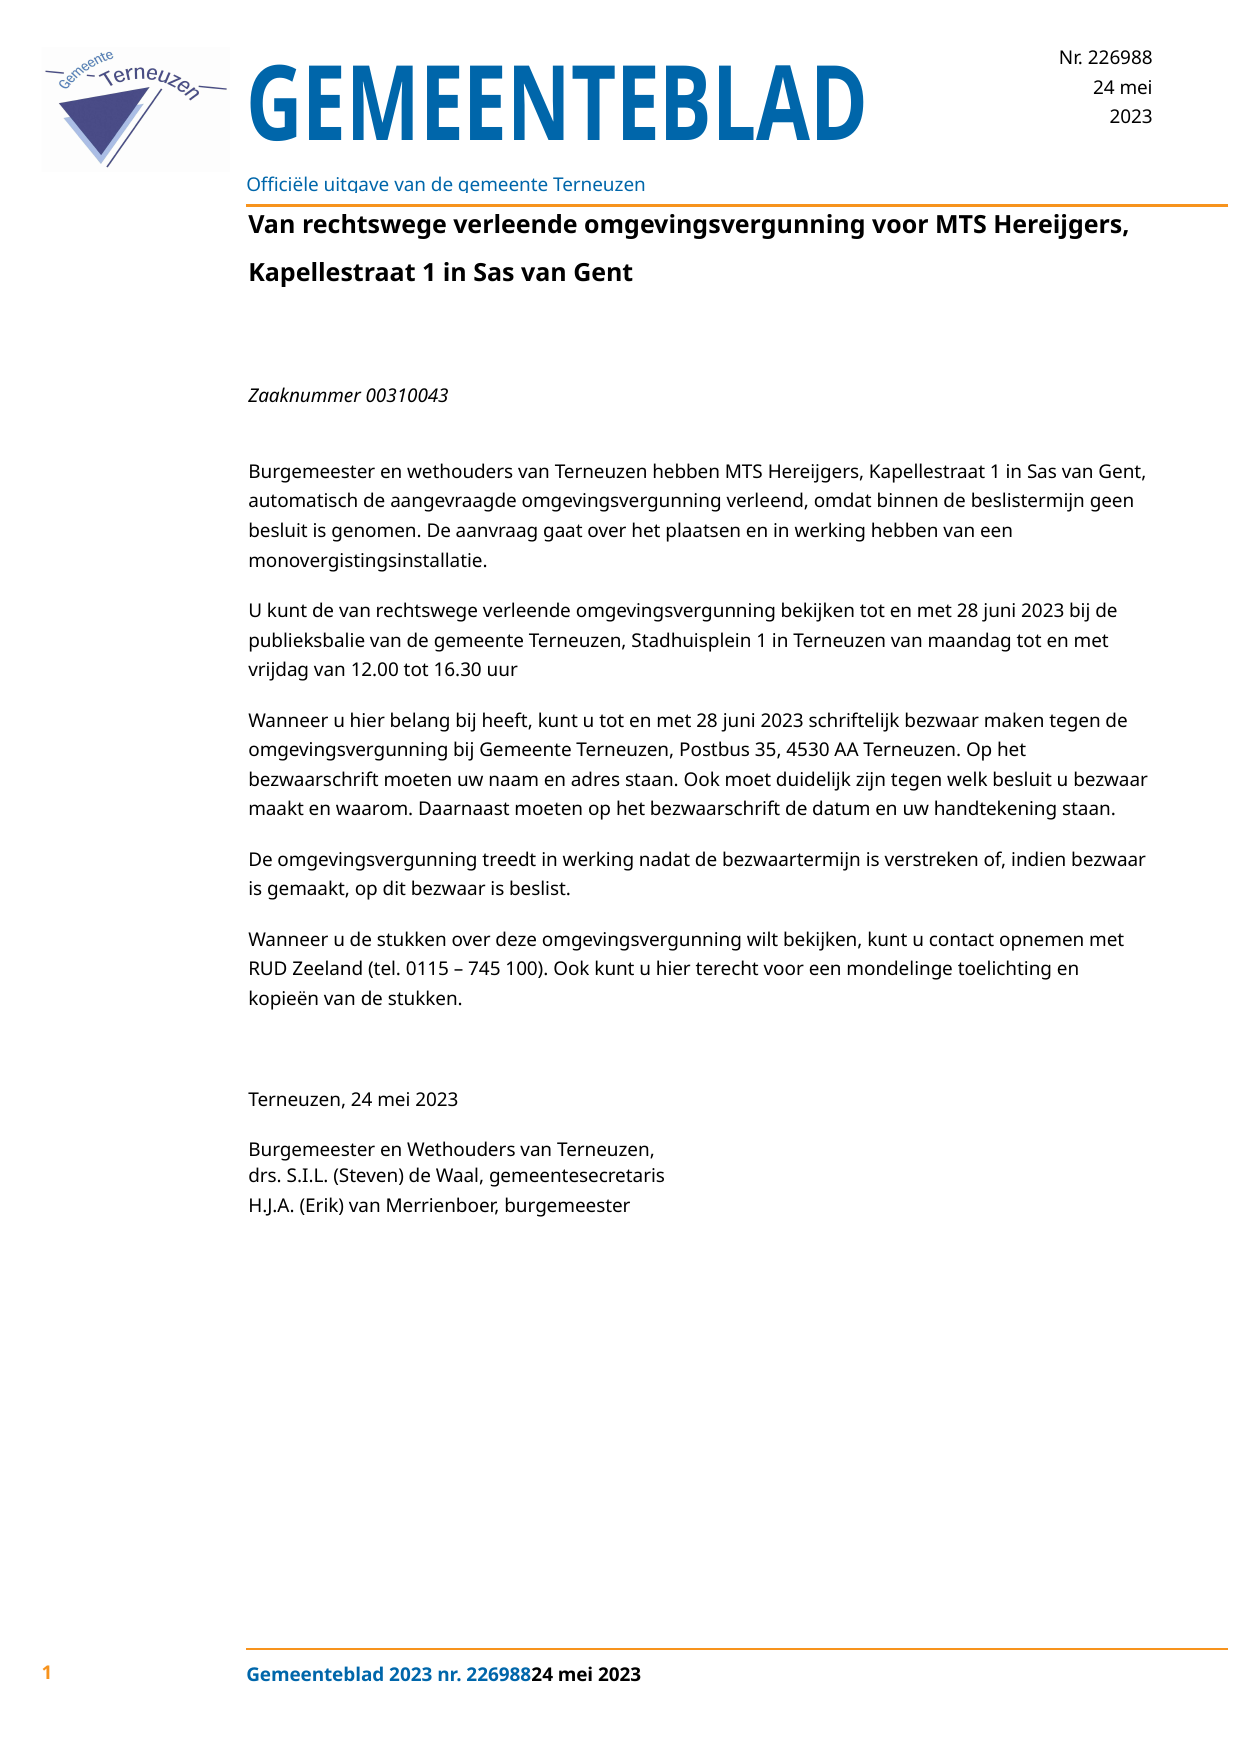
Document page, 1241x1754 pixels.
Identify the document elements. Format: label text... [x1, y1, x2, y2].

text De omgevingsvergunning treedt in werking nadat de bezwaartermijn is verstreken of, indien bezwaar is gemaakt, op dit bezwaar is beslist. [248, 846, 1152, 901]
table_cell [248, 1243, 1152, 1269]
table_header Burgemeester en Wethouders van Terneuzen, [248, 1136, 1152, 1162]
text Zaaknummer 00310043 [248, 382, 1152, 408]
table_cell [700, 1218, 1152, 1243]
table_cell [700, 1162, 1152, 1217]
text Wanneer u hier belang bij heeft, kunt u tot en met 28 juni 2023 schriftelijk bezwaar maken tegen de omgevingsvergunning bij Gemeente Terneuzen, Postbus 35, 4530 AA Terneuzen. Op het bezwaarschrift moeten uw naam en adres staan. Ook moet duidelijk zijn tegen welk besluit u bezwaar maakt en waarom. Daarnaast moeten op het bezwaarschrift de datum en uw handtekening staan. [248, 707, 1152, 821]
table_cell drs. S.I.L. (Steven) de Waal, gemeentesecretaris H.J.A. (Erik) van Merrienboer, burgemeester [248, 1162, 700, 1217]
text Terneuzen, 24 mei 2023 [248, 1086, 1152, 1112]
table_cell [248, 1218, 700, 1243]
text Wanneer u de stukken over deze omgevingsvergunning wilt bekijken, kunt u contact opnemen met RUD Zeeland (tel. 0115 – 745 100). Ook kunt u hier terecht voor een mondelinge toelichting en kopieën van de stukken. [248, 926, 1152, 1011]
text Van rechtswege verleende omgevingsvergunning voor MTS Hereijgers, Kapellestraat 1 in Sas van Gent [248, 207, 1152, 288]
text Burgemeester en wethouders van Terneuzen hebben MTS Hereijgers, Kapellestraat 1 in Sas van Gent, automatisch de aangevraagde omgevingsvergunning verleend, omdat binnen de beslistermijn geen besluit is genomen. De aanvraag gaat over het plaatsen en in werking hebben van een monovergistingsinstallatie. [248, 458, 1152, 572]
table_cell [248, 1269, 700, 1295]
table_cell [700, 1269, 1152, 1295]
text U kunt de van rechtswege verleende omgevingsvergunning bekijken tot en met 28 juni 2023 bij de publieksbalie van de gemeente Terneuzen, Stadhuisplein 1 in Terneuzen van maandag tot en met vrijdag van 12.00 tot 16.30 uur [248, 597, 1152, 682]
picture [41, 47, 231, 172]
